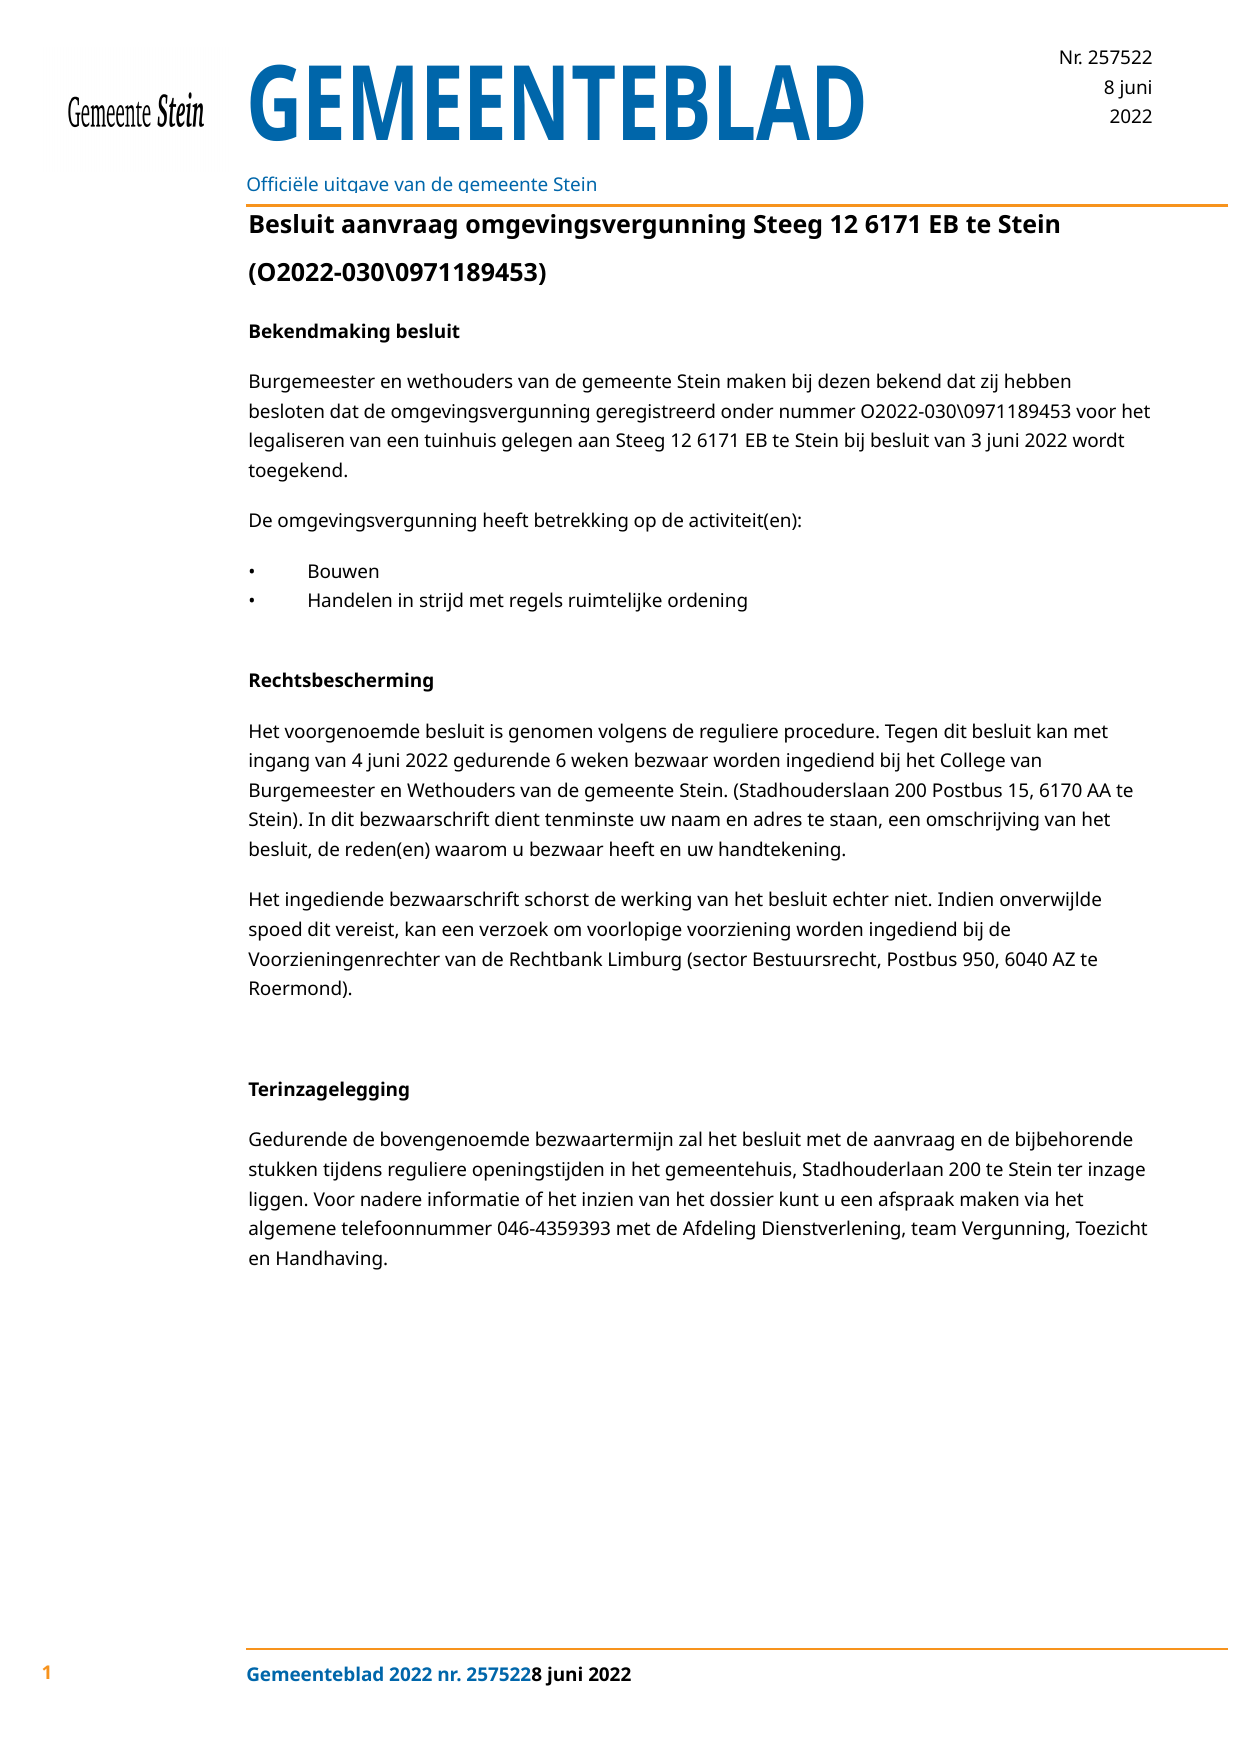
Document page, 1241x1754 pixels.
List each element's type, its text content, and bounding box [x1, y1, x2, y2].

text Bekendmaking besluit [248, 318, 1152, 344]
text De omgevingsvergunning heeft betrekking op de activiteit(en): [248, 507, 1152, 533]
list Handelen in strijd met regels ruimtelijke ordening [248, 587, 1152, 613]
text Burgemeester en wethouders van de gemeente Stein maken bij dezen bekend dat zij hebben besloten dat de omgevingsvergunning geregistreerd onder nummer O2022-030\0971189453 voor het legaliseren van een tuinhuis gelegen aan Steeg 12 6171 EB te Stein bij besluit van 3 juni 2022 wordt toegekend. [248, 368, 1152, 483]
text Het ingediende bezwaarschrift schorst de werking van het besluit echter niet. Indien onverwijlde spoed dit vereist, kan een verzoek om voorlopige voorziening worden ingediend bij de Voorzieningenrechter van de Rechtbank Limburg (sector Bestuursrecht, Postbus 950, 6040 AZ te Roermond). [248, 887, 1152, 1001]
picture [41, 47, 231, 172]
text Besluit aanvraag omgevingsvergunning Steeg 12 6171 EB te Stein (O2022-030\0971189453) [248, 207, 1152, 288]
text Rechtsbescherming [248, 667, 1152, 693]
text Terinzagelegging [248, 1076, 1152, 1102]
list Bouwen [248, 558, 1152, 584]
text Het voorgenoemde besluit is genomen volgens de reguliere procedure. Tegen dit besluit kan met ingang van 4 juni 2022 gedurende 6 weken bezwaar worden ingediend bij het College van Burgemeester en Wethouders van de gemeente Stein. (Stadhouderslaan 200 Postbus 15, 6170 AA te Stein). In dit bezwaarschrift dient tenminste uw naam en adres te staan, een omschrijving van het besluit, de reden(en) waarom u bezwaar heeft en uw handtekening. [248, 718, 1152, 862]
text Gedurende de bovengenoemde bezwaartermijn zal het besluit met de aanvraag en de bijbehorende stukken tijdens reguliere openingstijden in het gemeentehuis, Stadhouderlaan 200 te Stein ter inzage liggen. Voor nadere informatie of het inzien van het dossier kunt u een afspraak maken via het algemene telefoonnummer 046-4359393 met de Afdeling Dienstverlening, team Vergunning, Toezicht en Handhaving. [248, 1127, 1152, 1271]
